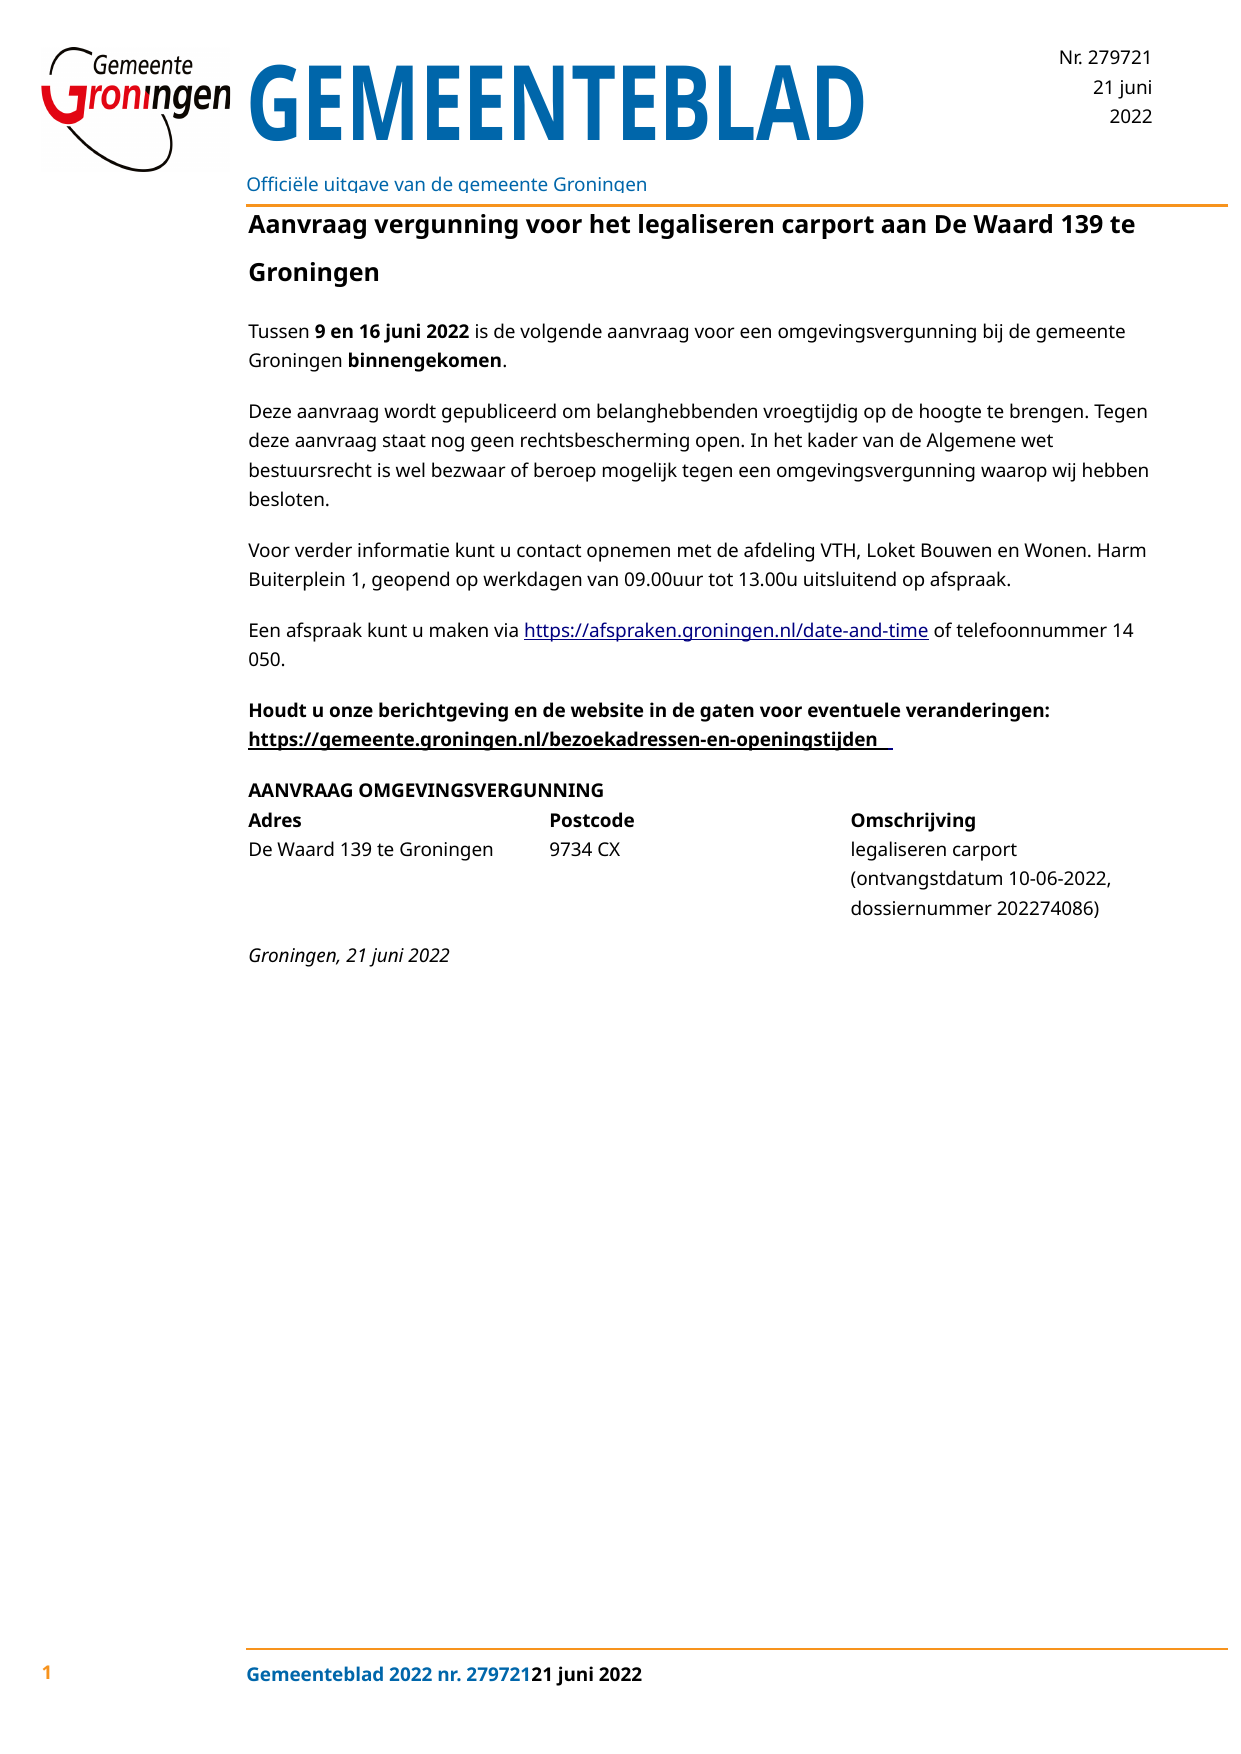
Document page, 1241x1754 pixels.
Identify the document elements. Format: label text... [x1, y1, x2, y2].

text Deze aanvraag wordt gepubliceerd om belanghebbenden vroegtijdig op de hoogte te brengen. Tegen deze aanvraag staat nog geen rechtsbescherming open. In het kader van de Algemene wet bestuursrecht is wel bezwaar of beroep mogelijk tegen een omgevingsvergunning waarop wij hebben besloten. [248, 398, 1152, 512]
text Tussen 9 en 16 juni 2022 is de volgende aanvraag voor een omgevingsvergunning bij de gemeente Groningen binnengekomen. [248, 318, 1152, 373]
text Een afspraak kunt u maken via https://afspraken.groningen.nl/date-and-time of telefoonnummer 14 050. [248, 617, 1152, 672]
text Voor verder informatie kunt u contact opnemen met de afdeling VTH, Loket Bouwen en Wonen. Harm Buiterplein 1, geopend op werkdagen van 09.00uur tot 13.00u uitsluitend op afspraak. [248, 537, 1152, 592]
table_header Postcode [549, 807, 850, 832]
table_header Adres [248, 807, 549, 832]
table_header 9734 CX [549, 836, 850, 921]
text Houdt u onze berichtgeving en de website in de gaten voor eventuele veranderingen: https://gemeente.groningen.nl/bezoekadressen-en-openingstijden [248, 697, 1152, 752]
picture [41, 47, 231, 172]
table_header legaliseren carport (ontvangstdatum 10-06-2022, dossiernummer 202274086) [850, 836, 1152, 921]
table_header De Waard 139 te Groningen [248, 836, 549, 921]
text Aanvraag vergunning voor het legaliseren carport aan De Waard 139 te Groningen [248, 207, 1152, 288]
text Groningen, 21 juni 2022 [248, 942, 1152, 968]
text AANVRAAG OMGEVINGSVERGUNNING [248, 777, 1152, 803]
table_header Omschrijving [850, 807, 1152, 832]
